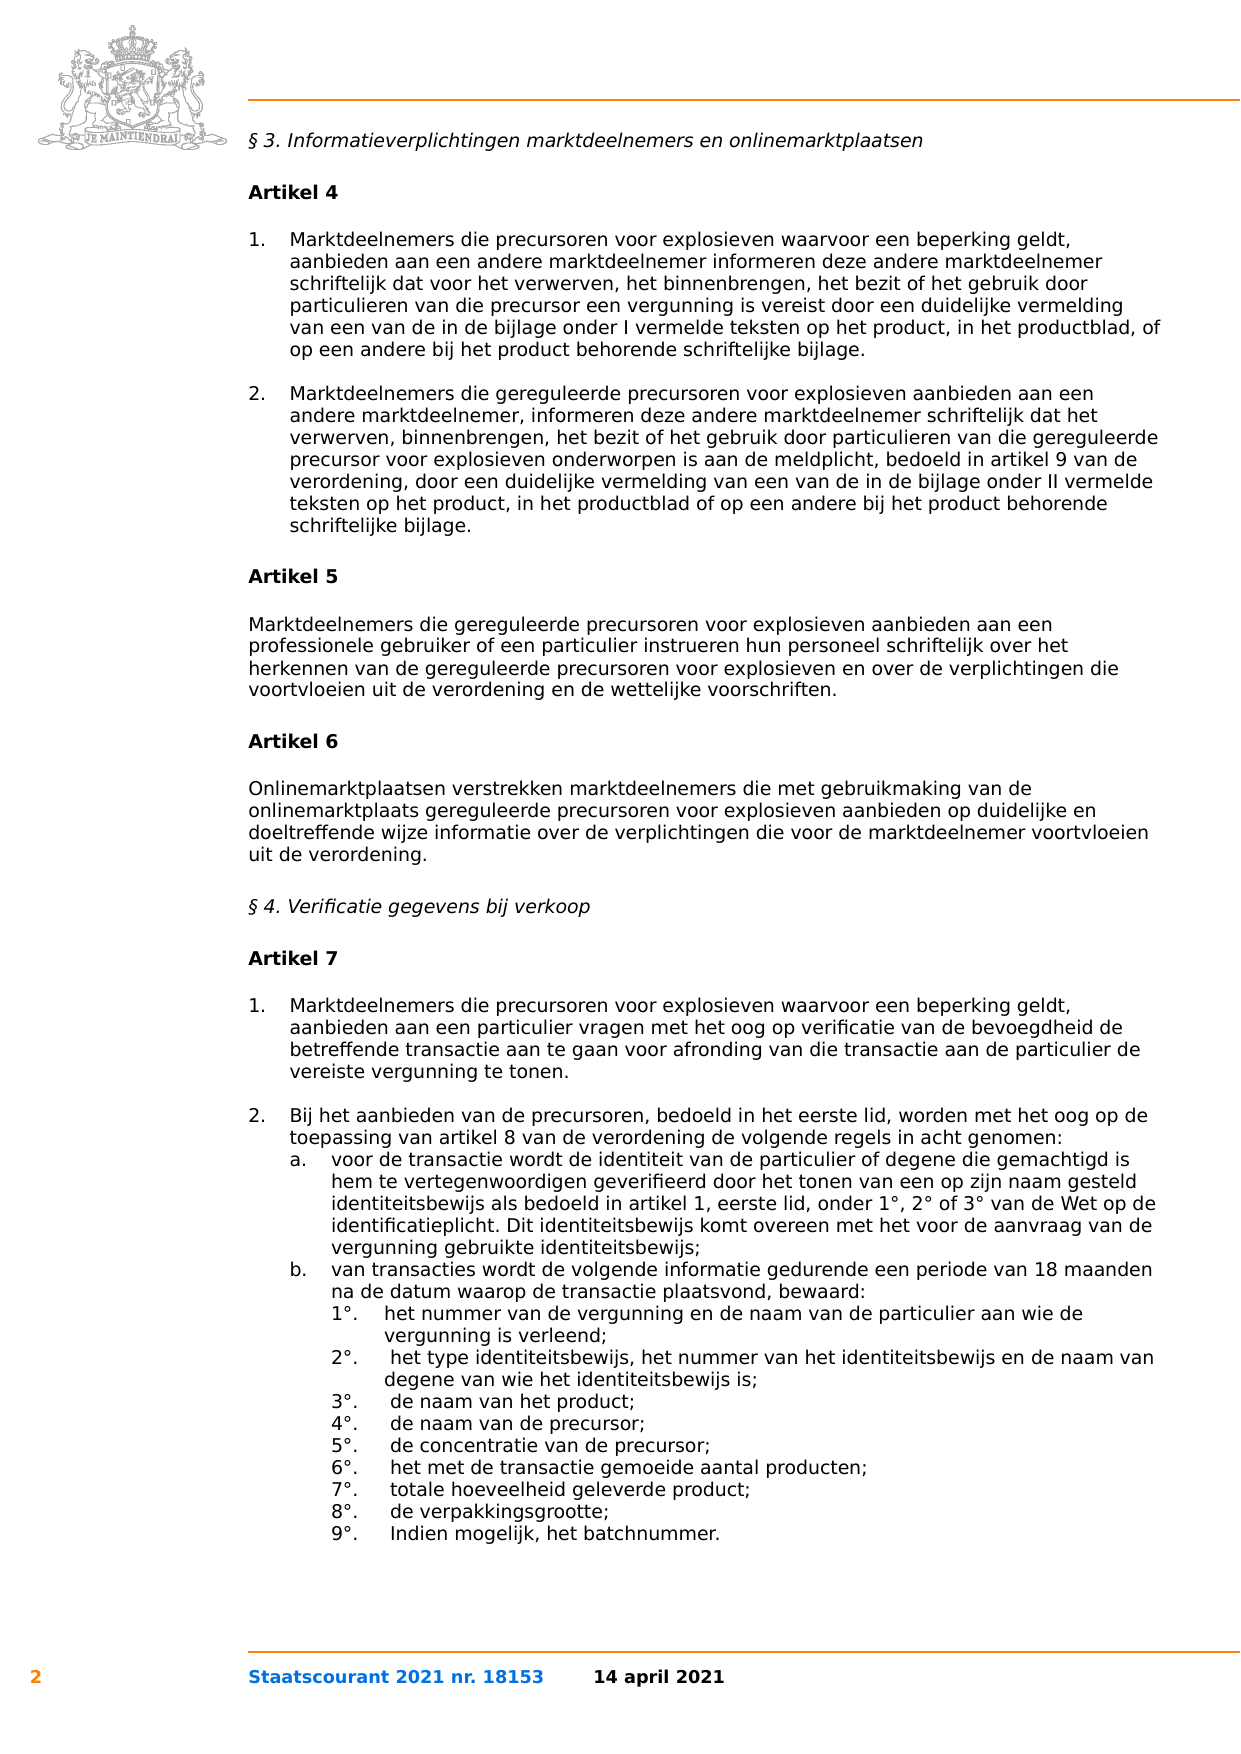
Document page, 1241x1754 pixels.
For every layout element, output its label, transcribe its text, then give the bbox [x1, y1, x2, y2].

text 2. Marktdeelnemers die gereguleerde precursoren voor explosieven aanbieden aan een andere marktdeelnemer, informeren deze andere marktdeelnemer schriftelijk dat het verwerven, binnenbrengen, het bezit of het gebruik door particulieren van die gereguleerde precursor voor explosieven onderworpen is aan de meldplicht, bedoeld in artikel 9 van de verordening, door een duidelijke vermelding van een van de in de bijlage onder II vermelde teksten op het product, in het productblad of op een andere bij het product behorende schriftelijke bijlage. [248, 383, 1163, 536]
text 4°. de naam van de precursor; [331, 1413, 1163, 1435]
subtitle Artikel 5 [248, 566, 1163, 588]
text 1. Marktdeelnemers die precursoren voor explosieven waarvoor een beperking geldt, aanbieden aan een particulier vragen met het oog op verificatie van de bevoegdheid de betreffende transactie aan te gaan voor afronding van die transactie aan de particulier de vereiste vergunning te tonen. [248, 995, 1163, 1083]
subtitle § 4. Verificatie gegevens bij verkoop [248, 896, 1163, 918]
text 2. Bij het aanbieden van de precursoren, bedoeld in het eerste lid, worden met het oog op de toepassing van artikel 8 van de verordening de volgende regels in acht genomen: [248, 1105, 1163, 1149]
subtitle Artikel 7 [248, 948, 1163, 970]
picture [38, 25, 227, 150]
text 5°. de concentratie van de precursor; [331, 1435, 1163, 1457]
text a. voor de transactie wordt de identiteit van de particulier of degene die gemachtigd is hem te vertegenwoordigen geverifieerd door het tonen van een op zijn naam gesteld identiteitsbewijs als bedoeld in artikel 1, eerste lid, onder 1°, 2° of 3° van de Wet op de identificatieplicht. Dit identiteitsbewijs komt overeen met het voor de aanvraag van de vergunning gebruikte identiteitsbewijs; [289, 1149, 1163, 1259]
text 8°. de verpakkingsgrootte; [331, 1501, 1163, 1523]
text 6°. het met de transactie gemoeide aantal producten; [331, 1457, 1163, 1479]
text 2°. het type identiteitsbewijs, het nummer van het identiteitsbewijs en de naam van degene van wie het identiteitsbewijs is; [331, 1347, 1163, 1391]
text 9°. Indien mogelijk, het batchnummer. [331, 1523, 1163, 1544]
text b. van transacties wordt de volgende informatie gedurende een periode van 18 maanden na de datum waarop de transactie plaatsvond, bewaard: [289, 1259, 1163, 1303]
subtitle § 3. Informatieverplichtingen marktdeelnemers en onlinemarktplaatsen [248, 130, 1163, 152]
text Marktdeelnemers die gereguleerde precursoren voor explosieven aanbieden aan een professionele gebruiker of een particulier instrueren hun personeel schriftelijk over het herkennen van de gereguleerde precursoren voor explosieven en over de verplichtingen die voortvloeien uit de verordening en de wettelijke voorschriften. [248, 613, 1163, 701]
subtitle Artikel 6 [248, 731, 1163, 753]
text 3°. de naam van het product; [331, 1391, 1163, 1413]
text 7°. totale hoeveelheid geleverde product; [331, 1479, 1163, 1501]
text Onlinemarktplaatsen verstrekken marktdeelnemers die met gebruikmaking van de onlinemarktplaats gereguleerde precursoren voor explosieven aanbieden op duidelijke en doeltreffende wijze informatie over de verplichtingen die voor de marktdeelnemer voortvloeien uit de verordening. [248, 778, 1163, 866]
text 1. Marktdeelnemers die precursoren voor explosieven waarvoor een beperking geldt, aanbieden aan een andere marktdeelnemer informeren deze andere marktdeelnemer schriftelijk dat voor het verwerven, het binnenbrengen, het bezit of het gebruik door particulieren van die precursor een vergunning is vereist door een duidelijke vermelding van een van de in de bijlage onder I vermelde teksten op het product, in het productblad, of op een andere bij het product behorende schriftelijke bijlage. [248, 229, 1163, 361]
subtitle Artikel 4 [248, 182, 1163, 204]
text 1°. het nummer van de vergunning en de naam van de particulier aan wie de vergunning is verleend; [331, 1303, 1163, 1347]
